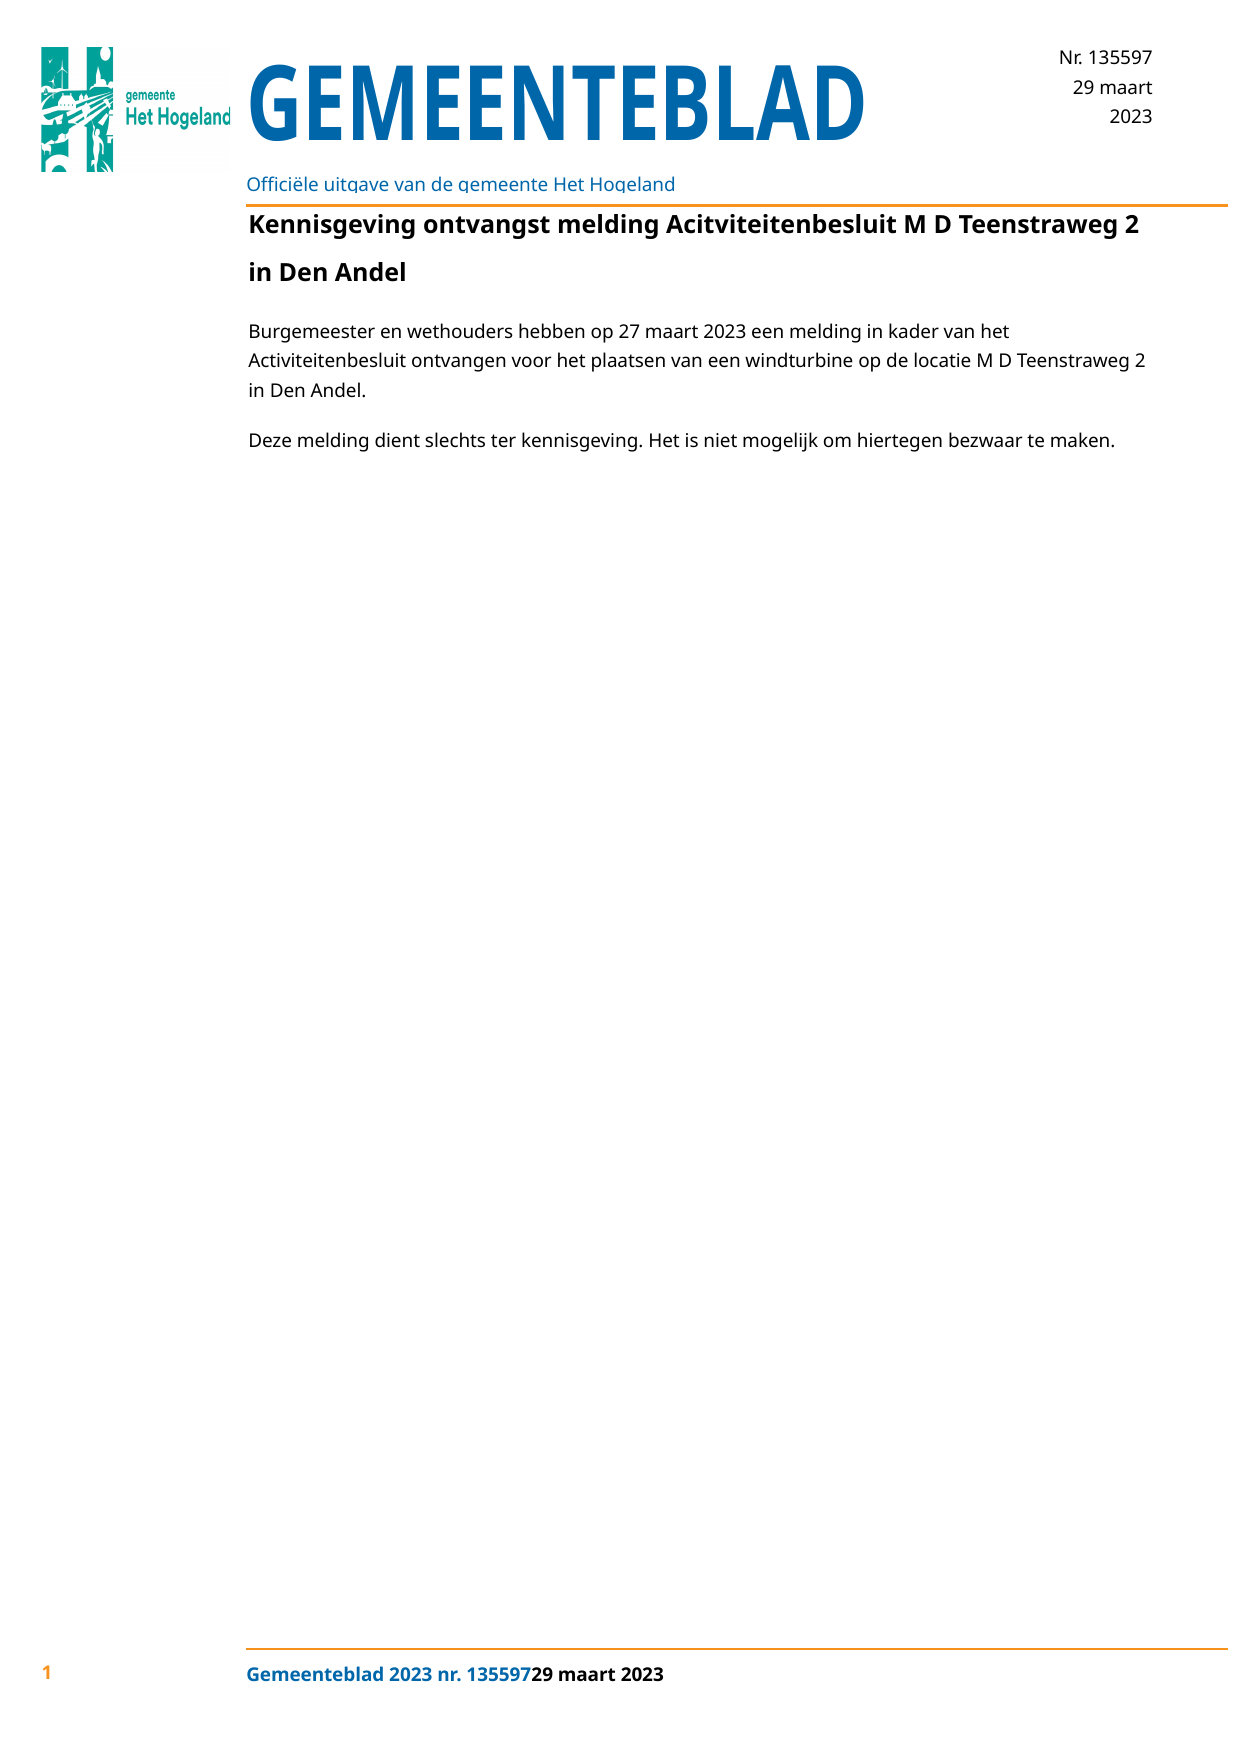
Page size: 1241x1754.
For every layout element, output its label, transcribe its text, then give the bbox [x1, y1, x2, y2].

text Kennisgeving ontvangst melding Acitviteitenbesluit M D Teenstraweg 2 in Den Andel [248, 207, 1152, 288]
text Deze melding dient slechts ter kennisgeving. Het is niet mogelijk om hiertegen bezwaar te maken. [248, 427, 1152, 453]
picture [41, 47, 231, 172]
text Burgemeester en wethouders hebben op 27 maart 2023 een melding in kader van het Activiteitenbesluit ontvangen voor het plaatsen van een windturbine op de locatie M D Teenstraweg 2 in Den Andel. [248, 318, 1152, 403]
